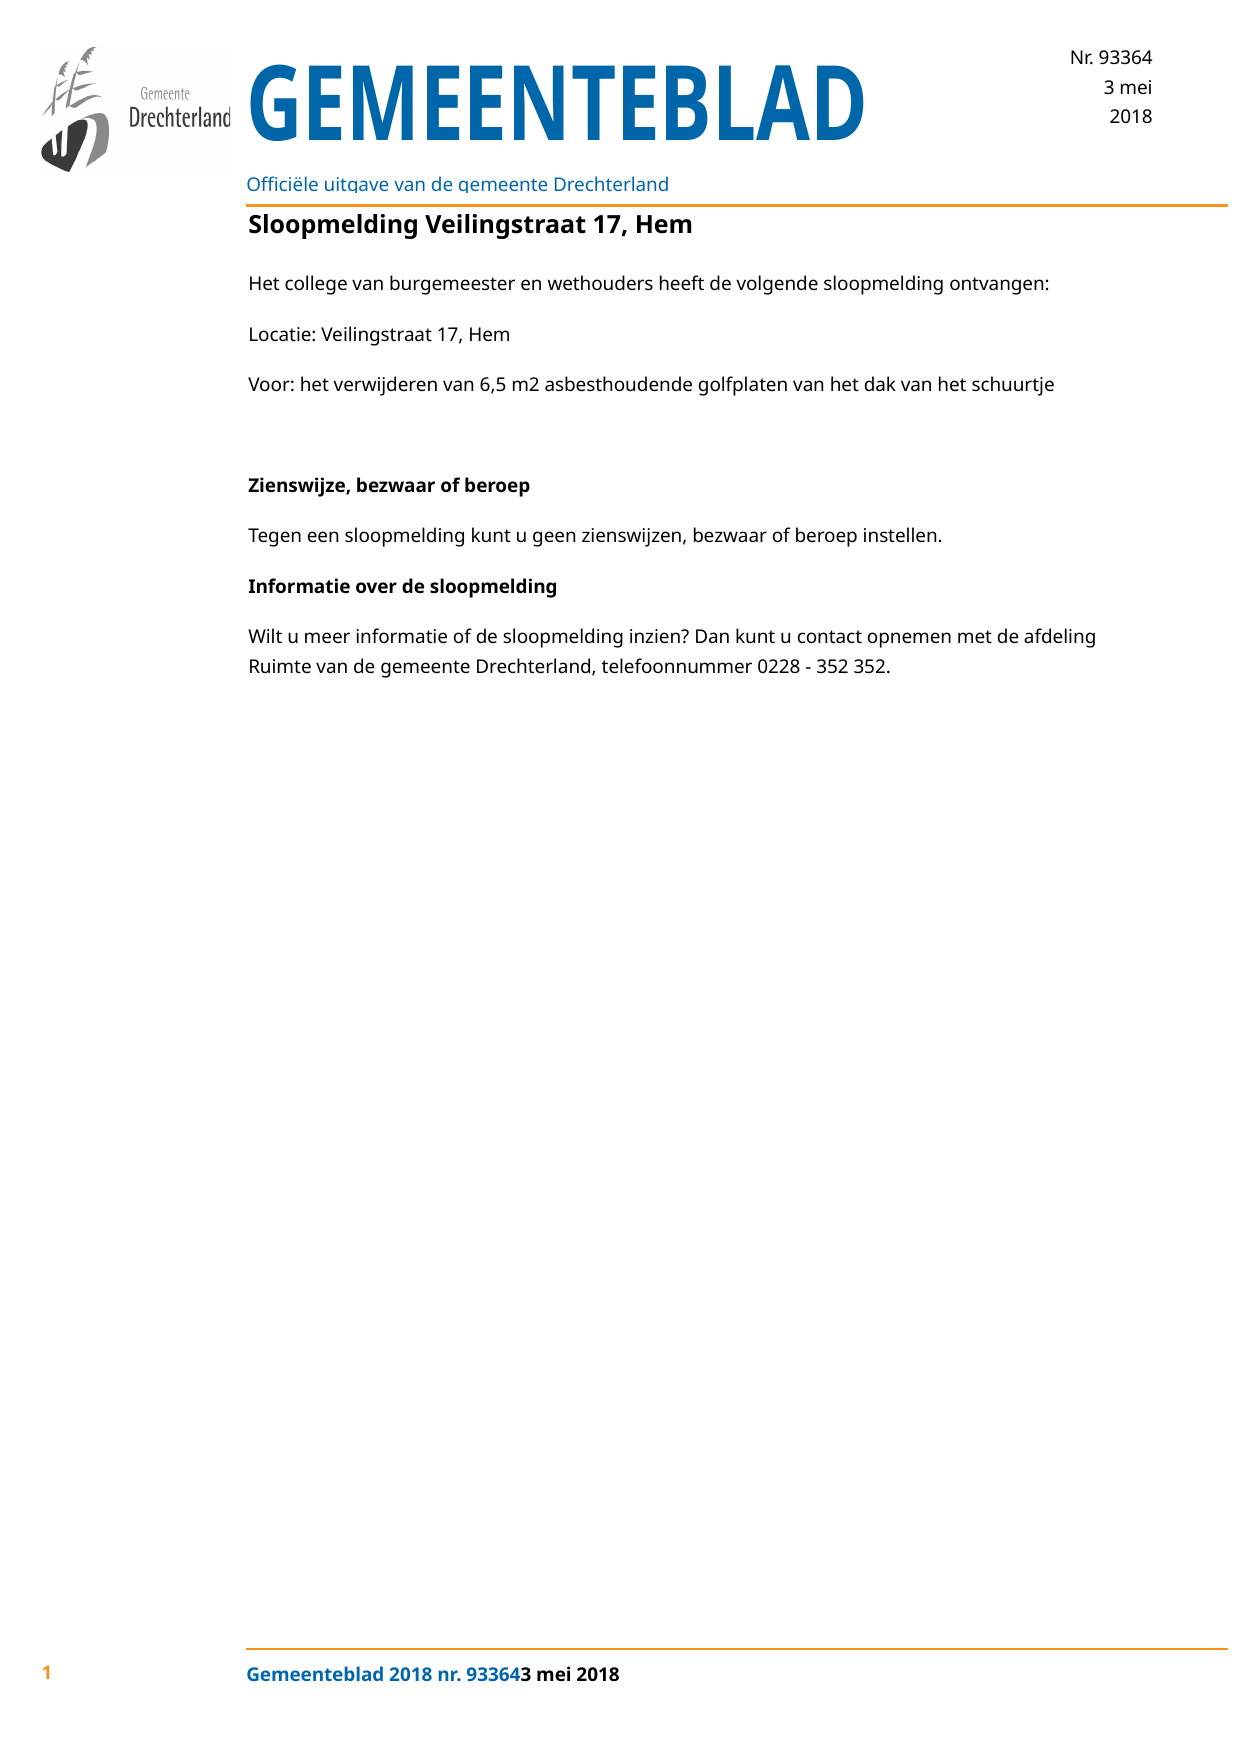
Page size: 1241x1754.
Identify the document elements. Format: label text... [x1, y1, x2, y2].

text Sloopmelding Veilingstraat 17, Hem [248, 207, 1152, 241]
text Voor: het verwijderen van 6,5 m2 asbesthoudende golfplaten van het dak van het schuurtje [248, 371, 1152, 397]
text Tegen een sloopmelding kunt u geen zienswijzen, bezwaar of beroep instellen. [248, 522, 1152, 548]
text Informatie over de sloopmelding [248, 573, 1152, 598]
text Zienswijze, bezwaar of beroep [248, 472, 1152, 498]
text Locatie: Veilingstraat 17, Hem [248, 321, 1152, 346]
picture [41, 47, 231, 172]
text Het college van burgemeester en wethouders heeft de volgende sloopmelding ontvangen: [248, 270, 1152, 296]
text Wilt u meer informatie of de sloopmelding inzien? Dan kunt u contact opnemen met de afdeling Ruimte van de gemeente Drechterland, telefoonnummer 0228 - 352 352. [248, 623, 1152, 678]
